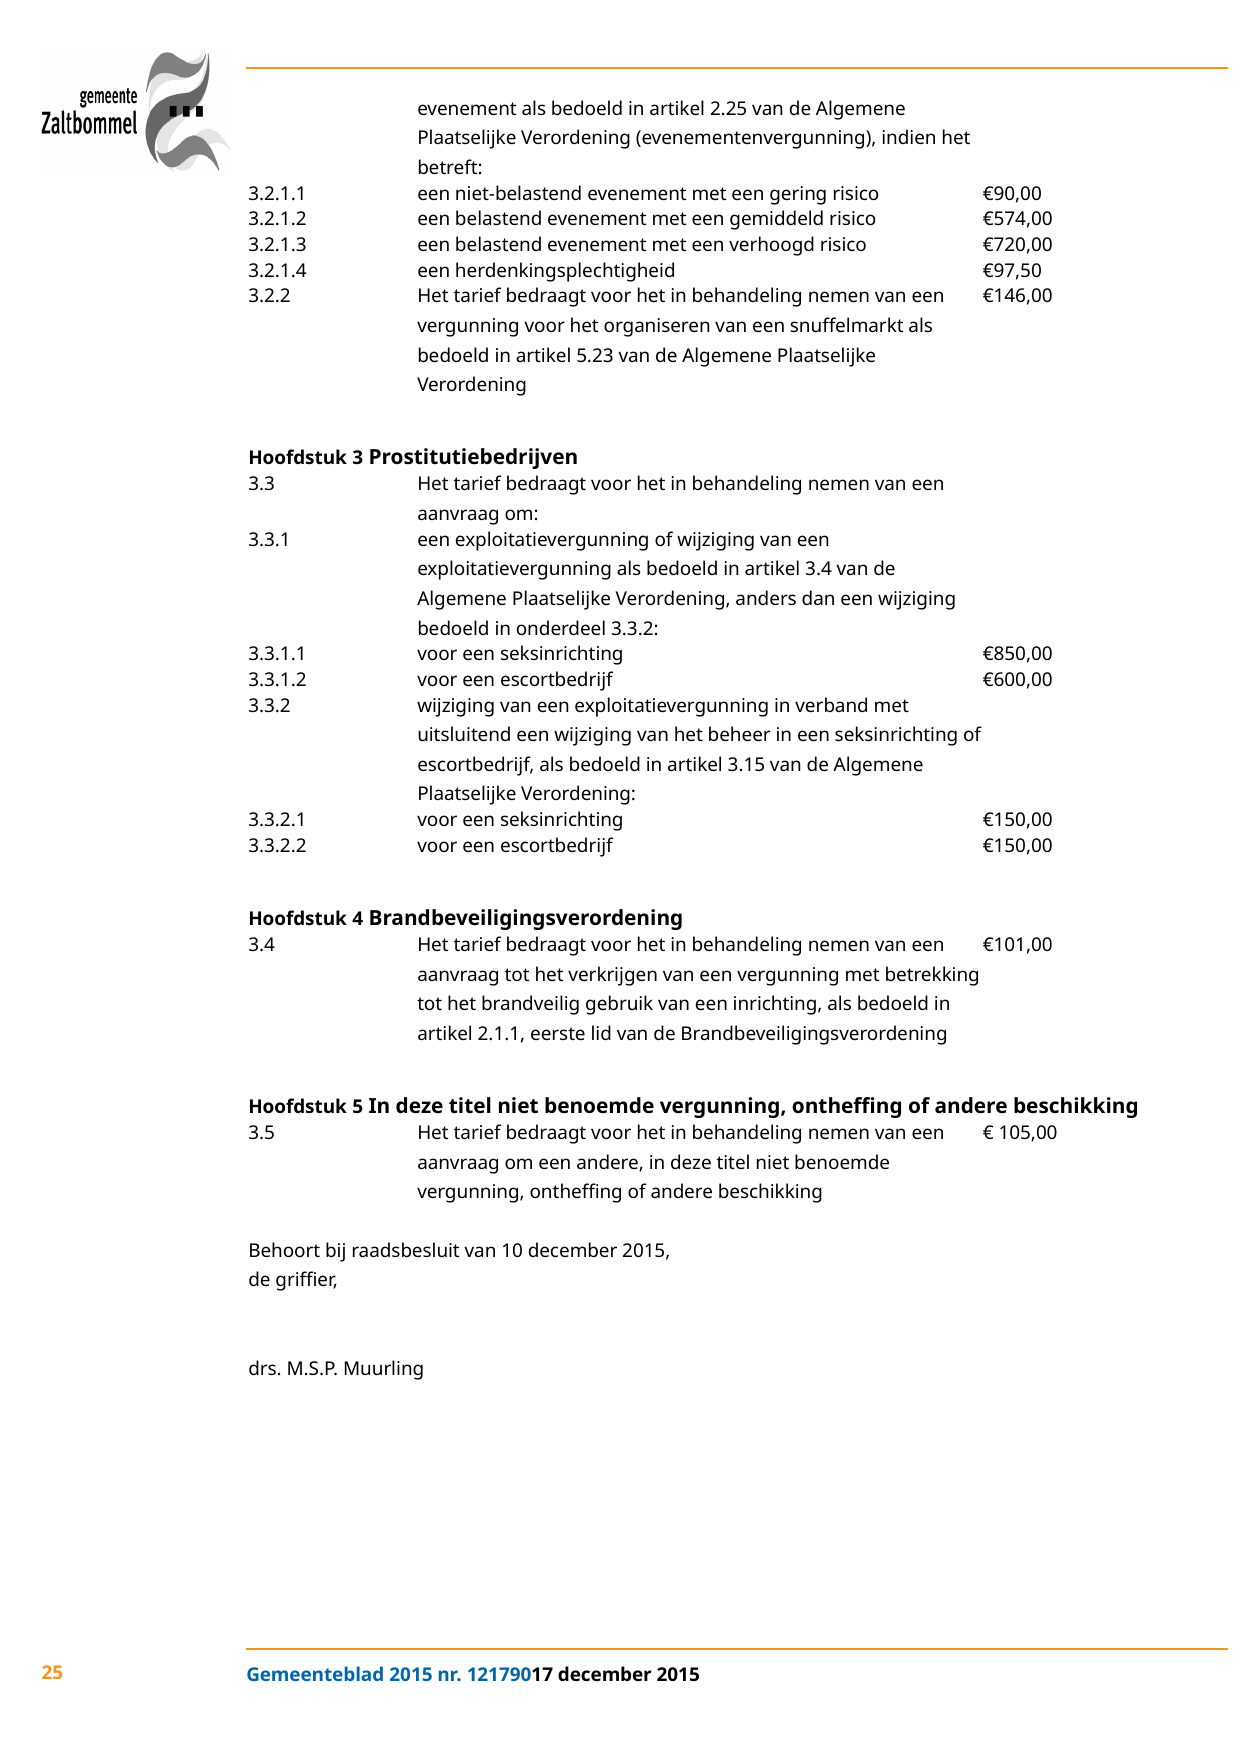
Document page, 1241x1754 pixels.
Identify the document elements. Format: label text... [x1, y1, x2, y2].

table_cell Het tarief bedraagt voor het in behandeling nemen van een vergunning voor het organiseren van een snuffelmarkt als bedoeld in artikel 5.23 van de Algemene Plaatselijke Verordening [417, 283, 983, 397]
table_cell [248, 858, 417, 883]
table_cell €150,00 [983, 806, 1152, 832]
text Hoofdstuk 4 Brandbeveiligingsverordening [248, 903, 1152, 931]
picture [41, 47, 231, 172]
table_header €101,00 [983, 931, 1152, 1046]
table_cell een exploitatievergunning of wijziging van een exploitatievergunning als bedoeld in artikel 3.4 van de Algemene Plaatselijke Verordening, anders dan een wijziging bedoeld in onderdeel 3.3.2: [417, 526, 983, 640]
table_cell [417, 397, 983, 423]
table_header 3.3 [248, 471, 417, 526]
table_cell €850,00 [983, 640, 1152, 666]
text drs. M.S.P. Muurling [248, 1355, 1152, 1381]
table_cell een niet-belastend evenement met een gering risico [417, 180, 983, 205]
table_cell €574,00 [983, 205, 1152, 231]
table_header Het tarief bedraagt voor het in behandeling nemen van een aanvraag tot het verkrijgen van een vergunning met betrekking tot het brandveilig gebruik van een inrichting, als bedoeld in artikel 2.1.1, eerste lid van de Brandbeveiligingsverordening [417, 931, 983, 1046]
table_cell [417, 1046, 983, 1072]
table_header [983, 95, 1152, 180]
table_cell voor een seksinrichting [417, 806, 983, 832]
table_cell een belastend evenement met een verhoogd risico [417, 231, 983, 257]
table_cell 3.2.1.3 [248, 231, 417, 257]
text Hoofdstuk 5 In deze titel niet benoemde vergunning, ontheffing of andere beschikking [248, 1091, 1152, 1119]
table_cell [248, 1046, 417, 1072]
table_cell voor een seksinrichting [417, 640, 983, 666]
table_cell 3.2.1.4 [248, 257, 417, 283]
table_cell 3.3.2.2 [248, 832, 417, 858]
table_cell 3.3.2.1 [248, 806, 417, 832]
table_header Het tarief bedraagt voor het in behandeling nemen van een aanvraag om: [417, 471, 983, 526]
table_header 3.4 [248, 931, 417, 1046]
table_cell 3.2.1.1 [248, 180, 417, 205]
table_cell voor een escortbedrijf [417, 832, 983, 858]
table_cell [417, 858, 983, 883]
table_cell 3.2.2 [248, 283, 417, 397]
table_cell 3.3.2 [248, 692, 417, 806]
table_cell een belastend evenement met een gemiddeld risico [417, 205, 983, 231]
text Behoort bij raadsbesluit van 10 december 2015, [248, 1237, 1152, 1263]
table_header 3.5 [248, 1119, 417, 1204]
table_cell €90,00 [983, 180, 1152, 205]
table_cell [983, 1046, 1152, 1072]
table_cell 3.3.1.1 [248, 640, 417, 666]
text Hoofdstuk 3 Prostitutiebedrijven [248, 442, 1152, 471]
table_cell [983, 397, 1152, 423]
table_cell [983, 858, 1152, 883]
table_cell [983, 526, 1152, 640]
table_header [248, 95, 417, 180]
table_cell €720,00 [983, 231, 1152, 257]
table_cell voor een escortbedrijf [417, 666, 983, 692]
table_header € 105,00 [983, 1119, 1152, 1204]
table_cell [248, 397, 417, 423]
table_header evenement als bedoeld in artikel 2.25 van de Algemene Plaatselijke Verordening (evenementenvergunning), indien het betreft: [417, 95, 983, 180]
table_cell wijziging van een exploitatievergunning in verband met uitsluitend een wijziging van het beheer in een seksinrichting of escortbedrijf, als bedoeld in artikel 3.15 van de Algemene Plaatselijke Verordening: [417, 692, 983, 806]
text de griffier, [248, 1267, 1152, 1292]
table_cell 3.2.1.2 [248, 205, 417, 231]
table_cell een herdenkingsplechtigheid [417, 257, 983, 283]
table_cell €146,00 [983, 283, 1152, 397]
table_cell [983, 692, 1152, 806]
table_header Het tarief bedraagt voor het in behandeling nemen van een aanvraag om een andere, in deze titel niet benoemde vergunning, ontheffing of andere beschikking [417, 1119, 983, 1204]
table_cell 3.3.1.2 [248, 666, 417, 692]
table_cell €600,00 [983, 666, 1152, 692]
table_header [983, 471, 1152, 526]
table_cell 3.3.1 [248, 526, 417, 640]
table_cell €97,50 [983, 257, 1152, 283]
table_cell €150,00 [983, 832, 1152, 858]
